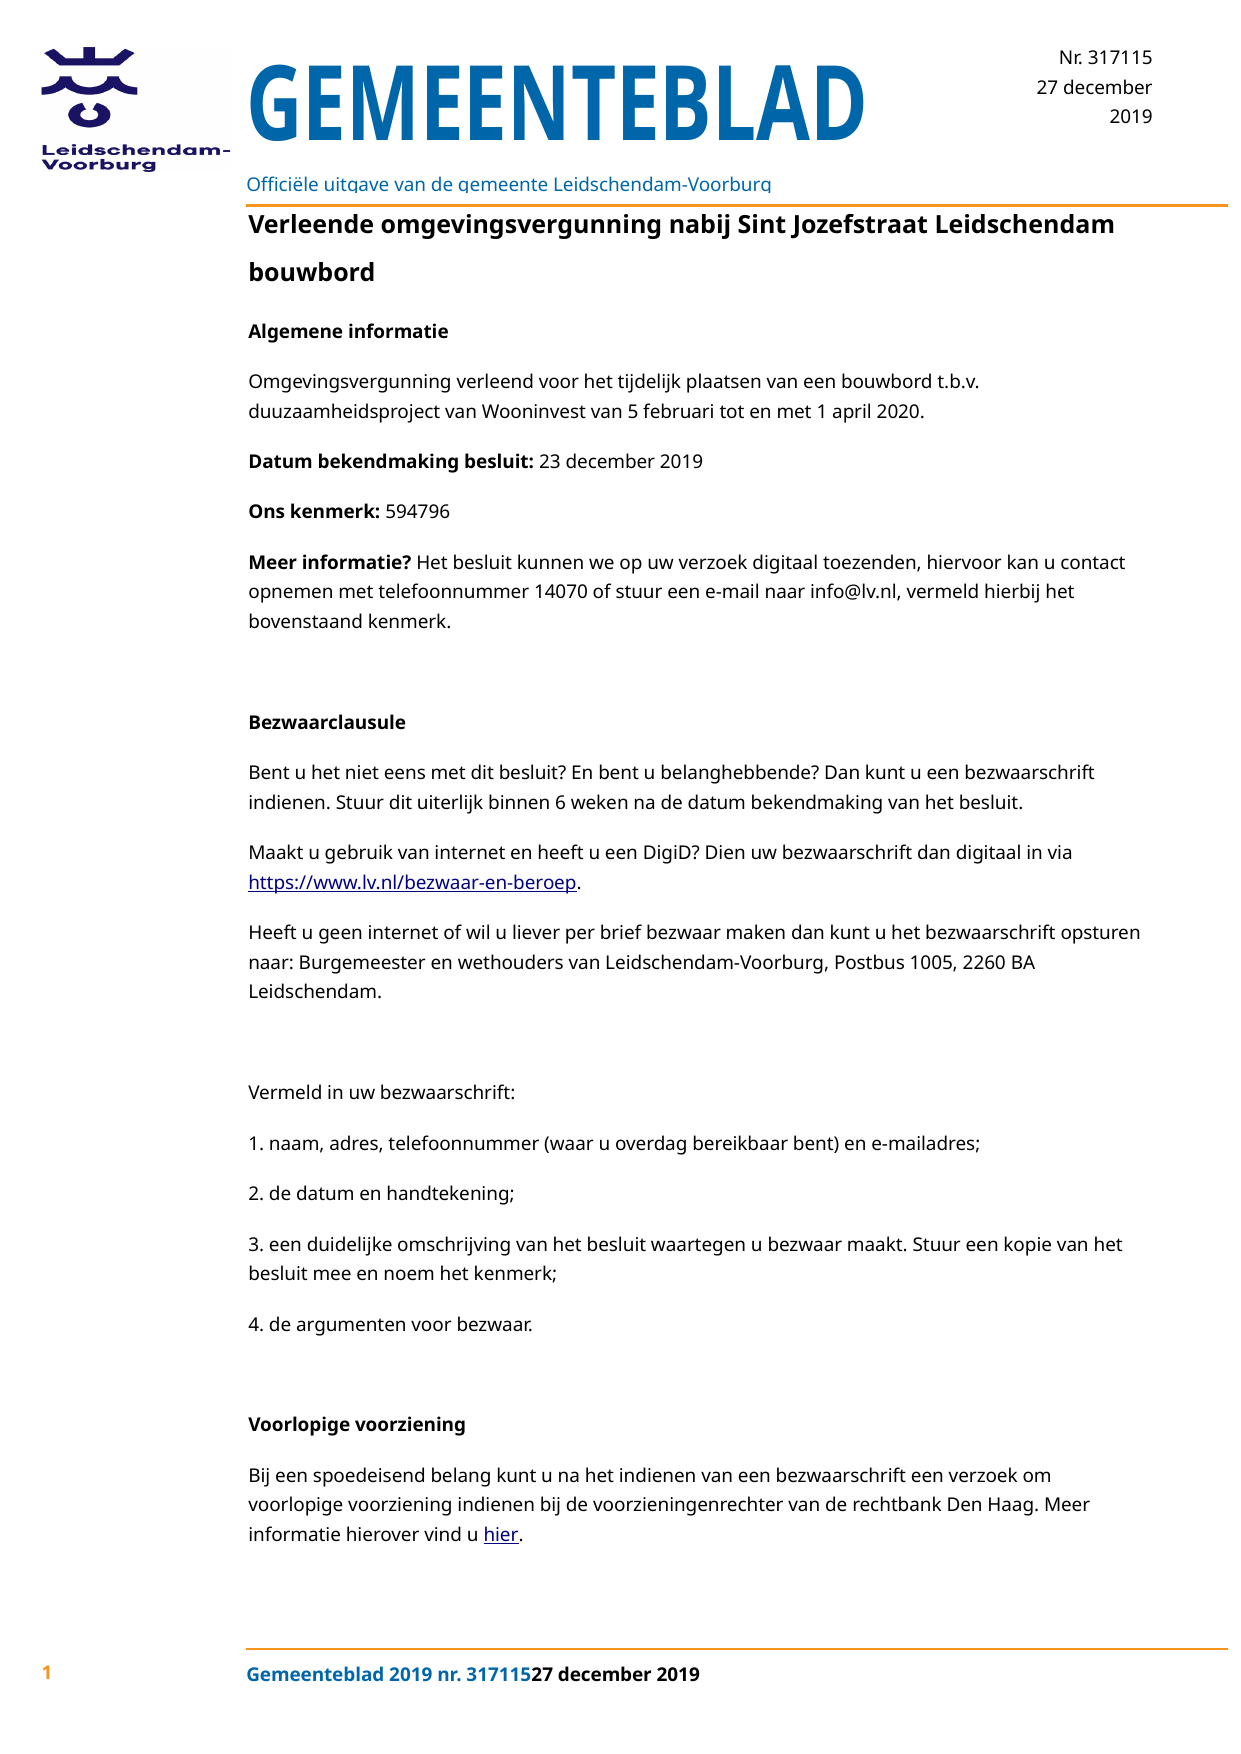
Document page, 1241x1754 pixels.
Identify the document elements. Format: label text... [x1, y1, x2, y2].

text Voorlopige voorziening [248, 1412, 1152, 1437]
text Bezwaarclausule [248, 709, 1152, 735]
text 4. de argumenten voor bezwaar. [248, 1311, 1152, 1337]
picture [41, 47, 231, 172]
text Omgevingsvergunning verleend voor het tijdelijk plaatsen van een bouwbord t.b.v. duuzaamheidsproject van Wooninvest van 5 februari tot en met 1 april 2020. [248, 368, 1152, 424]
text Bent u het niet eens met dit besluit? En bent u belanghebbende? Dan kunt u een bezwaarschrift indienen. Stuur dit uiterlijk binnen 6 weken na de datum bekendmaking van het besluit. [248, 759, 1152, 815]
text Verleende omgevingsvergunning nabij Sint Jozefstraat Leidschendam bouwbord [248, 207, 1152, 288]
text Datum bekendmaking besluit: 23 december 2019 [248, 448, 1152, 474]
text Meer informatie? Het besluit kunnen we op uw verzoek digitaal toezenden, hiervoor kan u contact opnemen met telefoonnummer 14070 of stuur een e-mail naar info@lv.nl, vermeld hierbij het bovenstaand kenmerk. [248, 549, 1152, 634]
text 2. de datum en handtekening; [248, 1180, 1152, 1206]
text Heeft u geen internet of wil u liever per brief bezwaar maken dan kunt u het bezwaarschrift opsturen naar: Burgemeester en wethouders van Leidschendam-Voorburg, Postbus 1005, 2260 BA Leidschendam. [248, 919, 1152, 1004]
text Ons kenmerk: 594796 [248, 499, 1152, 524]
text 3. een duidelijke omschrijving van het besluit waartegen u bezwaar maakt. Stuur een kopie van het besluit mee en noem het kenmerk; [248, 1231, 1152, 1286]
text Algemene informatie [248, 318, 1152, 344]
text Bij een spoedeisend belang kunt u na het indienen van een bezwaarschrift een verzoek om voorlopige voorziening indienen bij de voorzieningenrechter van de rechtbank Den Haag. Meer informatie hierover vind u hier. [248, 1462, 1152, 1547]
text Maakt u gebruik van internet en heeft u een DigiD? Dien uw bezwaarschrift dan digitaal in via https://www.lv.nl/bezwaar-en-beroep. [248, 839, 1152, 895]
text 1. naam, adres, telefoonnummer (waar u overdag bereikbaar bent) en e-mailadres; [248, 1130, 1152, 1156]
text Vermeld in uw bezwaarschrift: [248, 1079, 1152, 1105]
